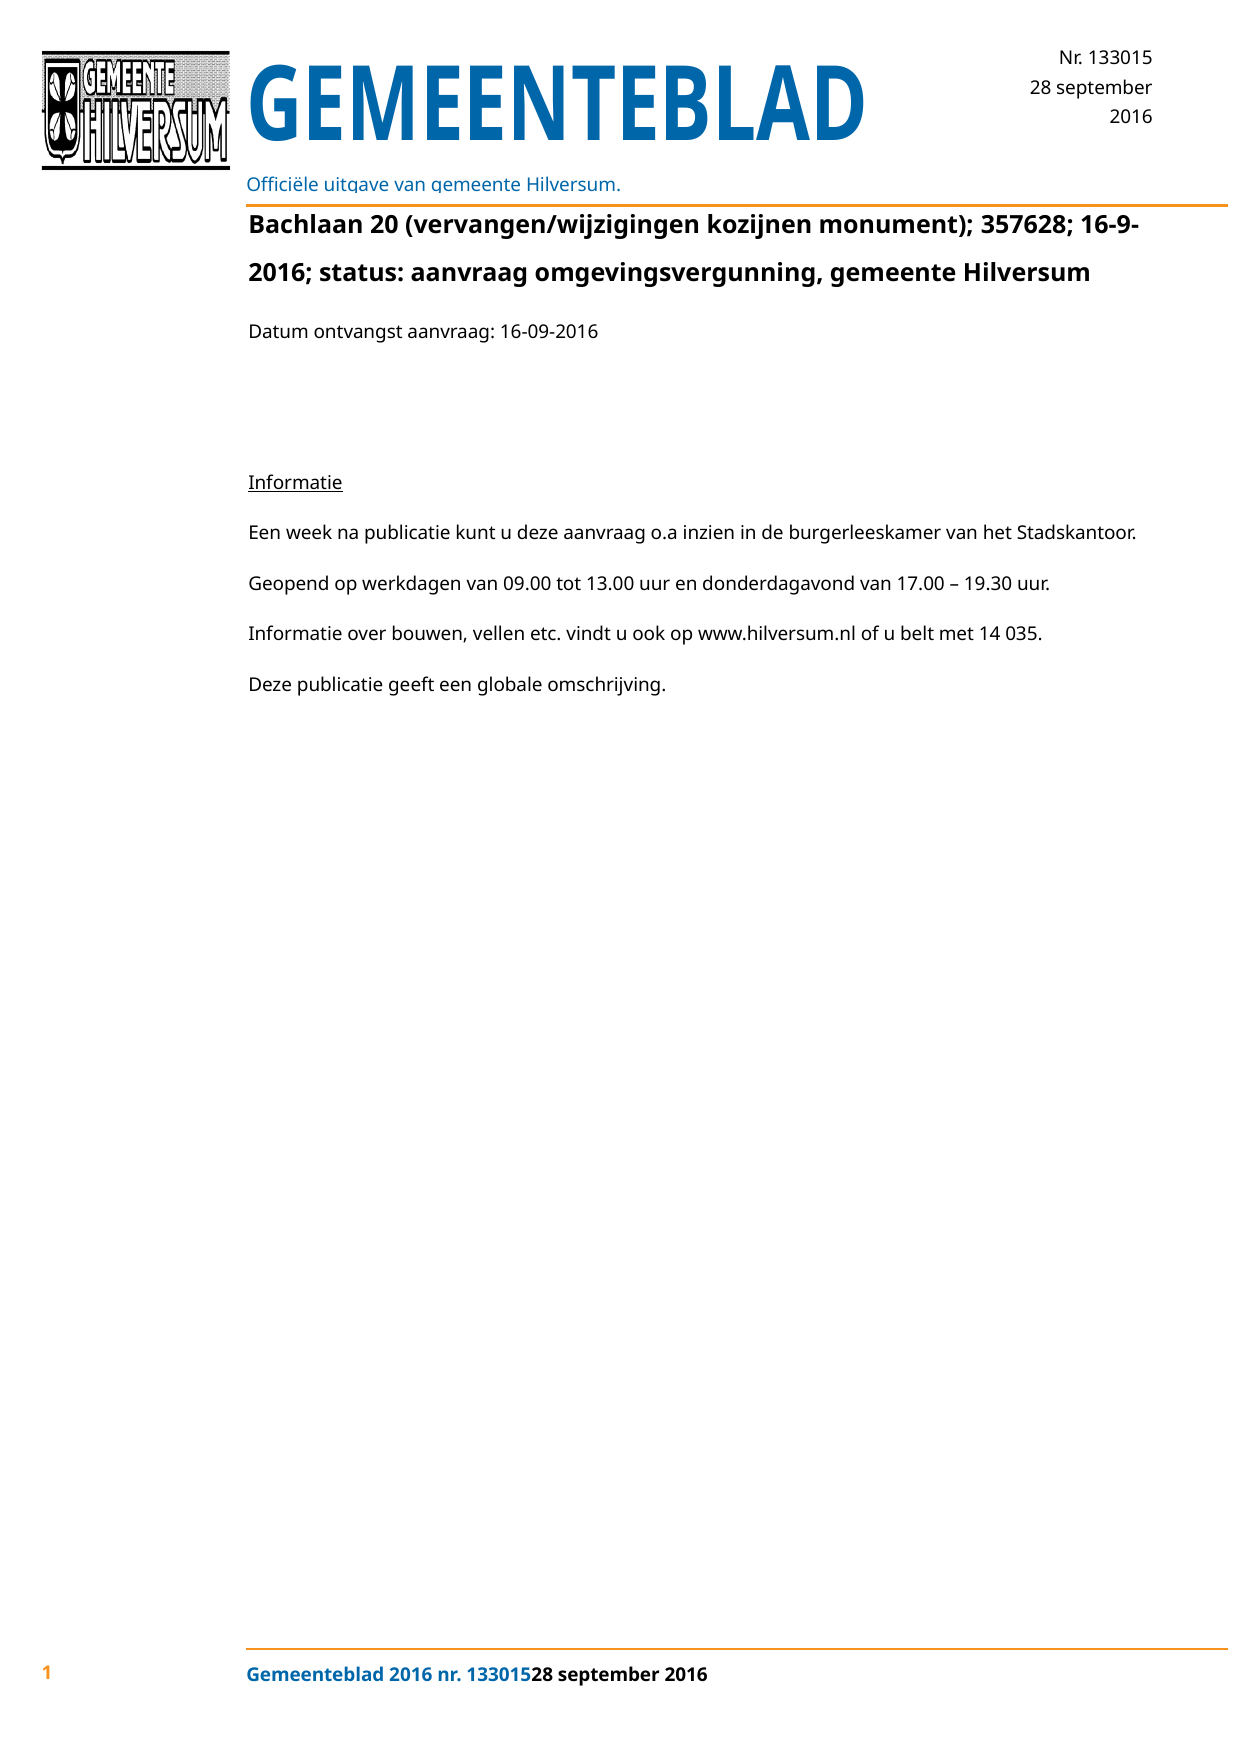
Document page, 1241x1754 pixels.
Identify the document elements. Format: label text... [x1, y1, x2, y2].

text Informatie over bouwen, vellen etc. vindt u ook op www.hilversum.nl of u belt met 14 035. [248, 620, 1152, 646]
text Bachlaan 20 (vervangen/wijzigingen kozijnen monument); 357628; 16-9-2016; status: aanvraag omgevingsvergunning, gemeente Hilversum [248, 207, 1152, 288]
text Informatie [248, 469, 1152, 495]
text Geopend op werkdagen van 09.00 tot 13.00 uur en donderdagavond van 17.00 – 19.30 uur. [248, 570, 1152, 596]
text Een week na publicatie kunt u deze aanvraag o.a inzien in de burgerleeskamer van het Stadskantoor. [248, 519, 1152, 545]
text Deze publicatie geeft een globale omschrijving. [248, 671, 1152, 697]
text Datum ontvangst aanvraag: 16-09-2016 [248, 318, 1152, 344]
picture [41, 47, 231, 172]
